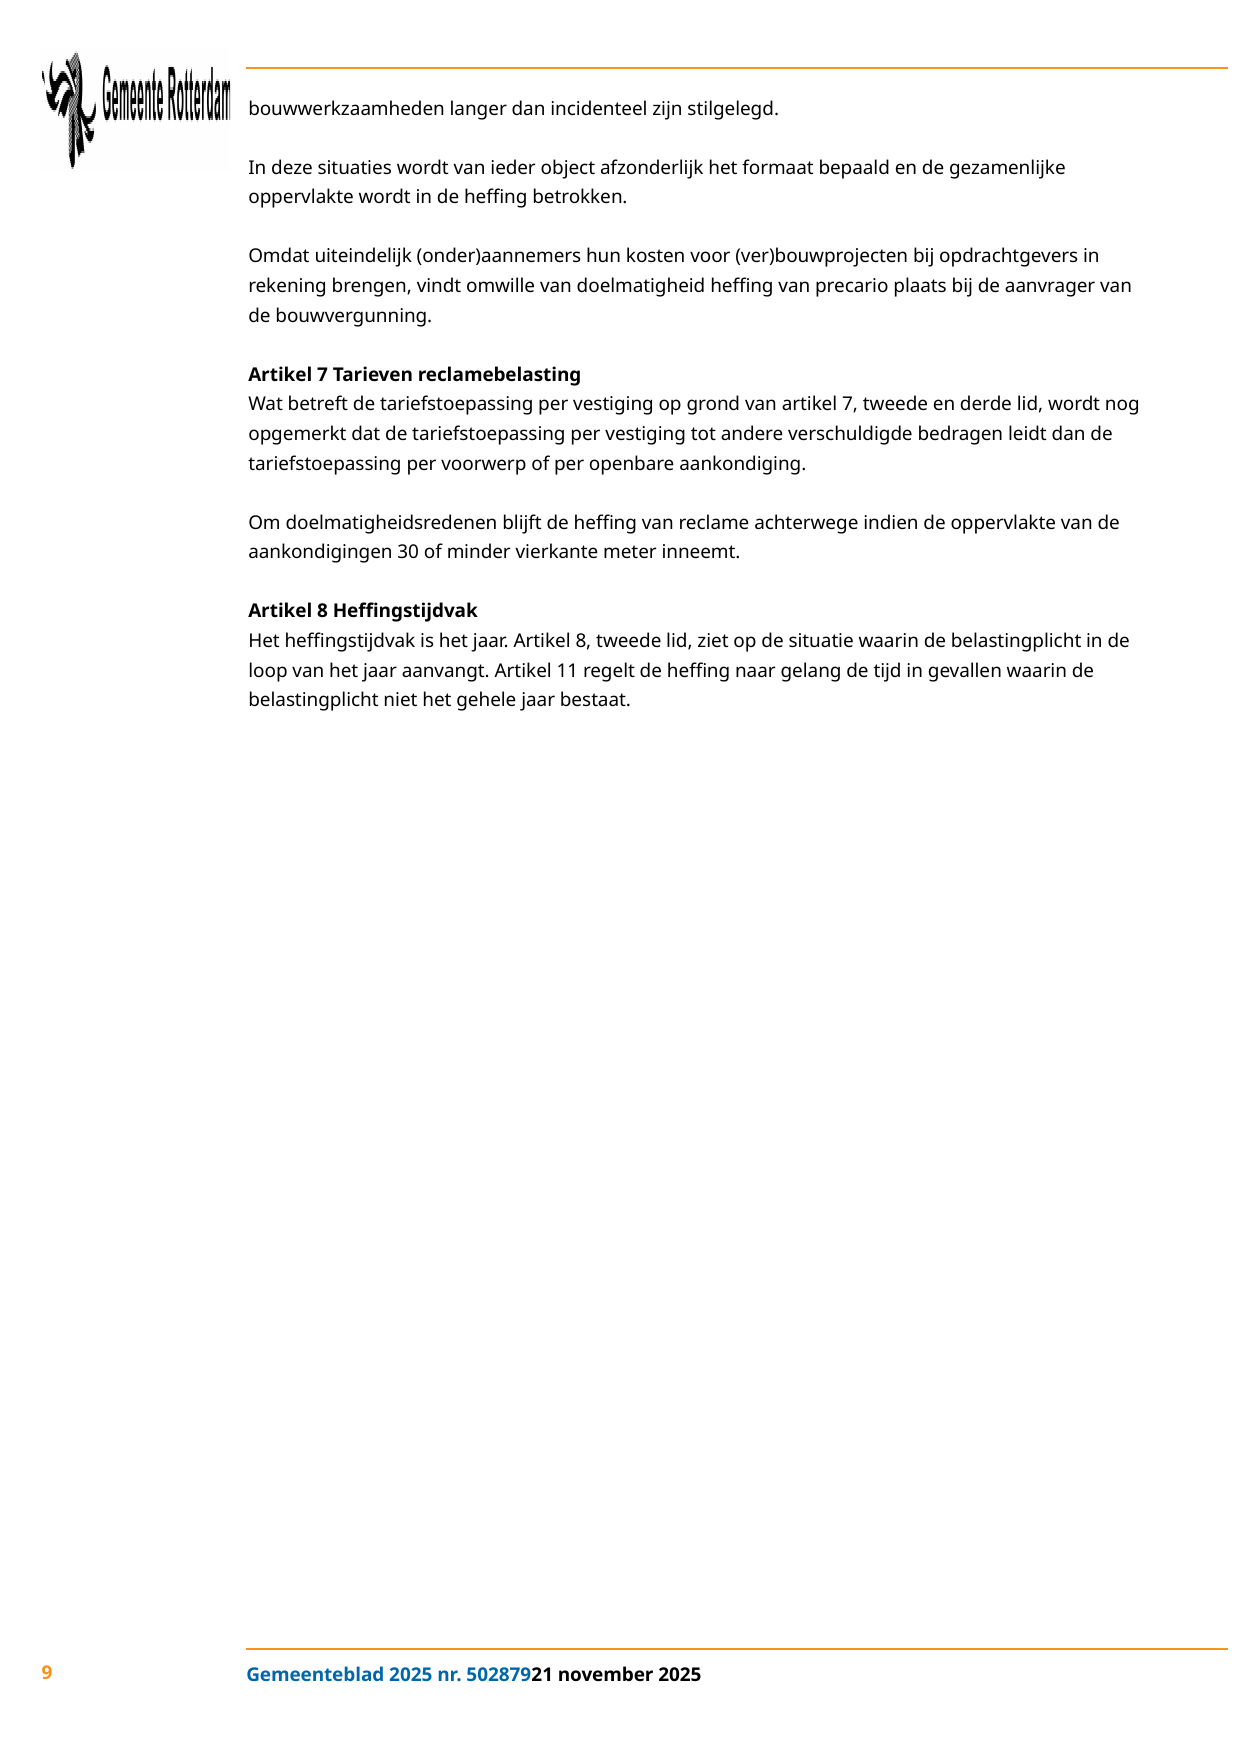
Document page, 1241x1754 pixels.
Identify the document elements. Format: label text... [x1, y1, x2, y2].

picture [41, 47, 231, 172]
text Artikel 7 Tarieven reclamebelasting [248, 361, 1152, 387]
text Het heffingstijdvak is het jaar. Artikel 8, tweede lid, ziet op de situatie waarin de belastingplicht in de loop van het jaar aanvangt. Artikel 11 regelt de heffing naar gelang de tijd in gevallen waarin de belastingplicht niet het gehele jaar bestaat. [248, 627, 1152, 712]
text Omdat uiteindelijk (onder)aannemers hun kosten voor (ver)bouwprojecten bij opdrachtgevers in rekening brengen, vindt omwille van doelmatigheid heffing van precario plaats bij de aanvrager van de bouwvergunning. [248, 243, 1152, 328]
text bouwwerkzaamheden langer dan incidenteel zijn stilgelegd. [248, 95, 1152, 121]
text Wat betreft de tariefstoepassing per vestiging op grond van artikel 7, tweede en derde lid, wordt nog opgemerkt dat de tariefstoepassing per vestiging tot andere verschuldigde bedragen leidt dan de tariefstoepassing per voorwerp of per openbare aankondiging. [248, 391, 1152, 476]
text In deze situaties wordt van ieder object afzonderlijk het formaat bepaald en de gezamenlijke oppervlakte wordt in de heffing betrokken. [248, 154, 1152, 209]
text Artikel 8 Heffingstijdvak [248, 598, 1152, 623]
text Om doelmatigheidsredenen blijft de heffing van reclame achterwege indien de oppervlakte van de aankondigingen 30 of minder vierkante meter inneemt. [248, 509, 1152, 564]
